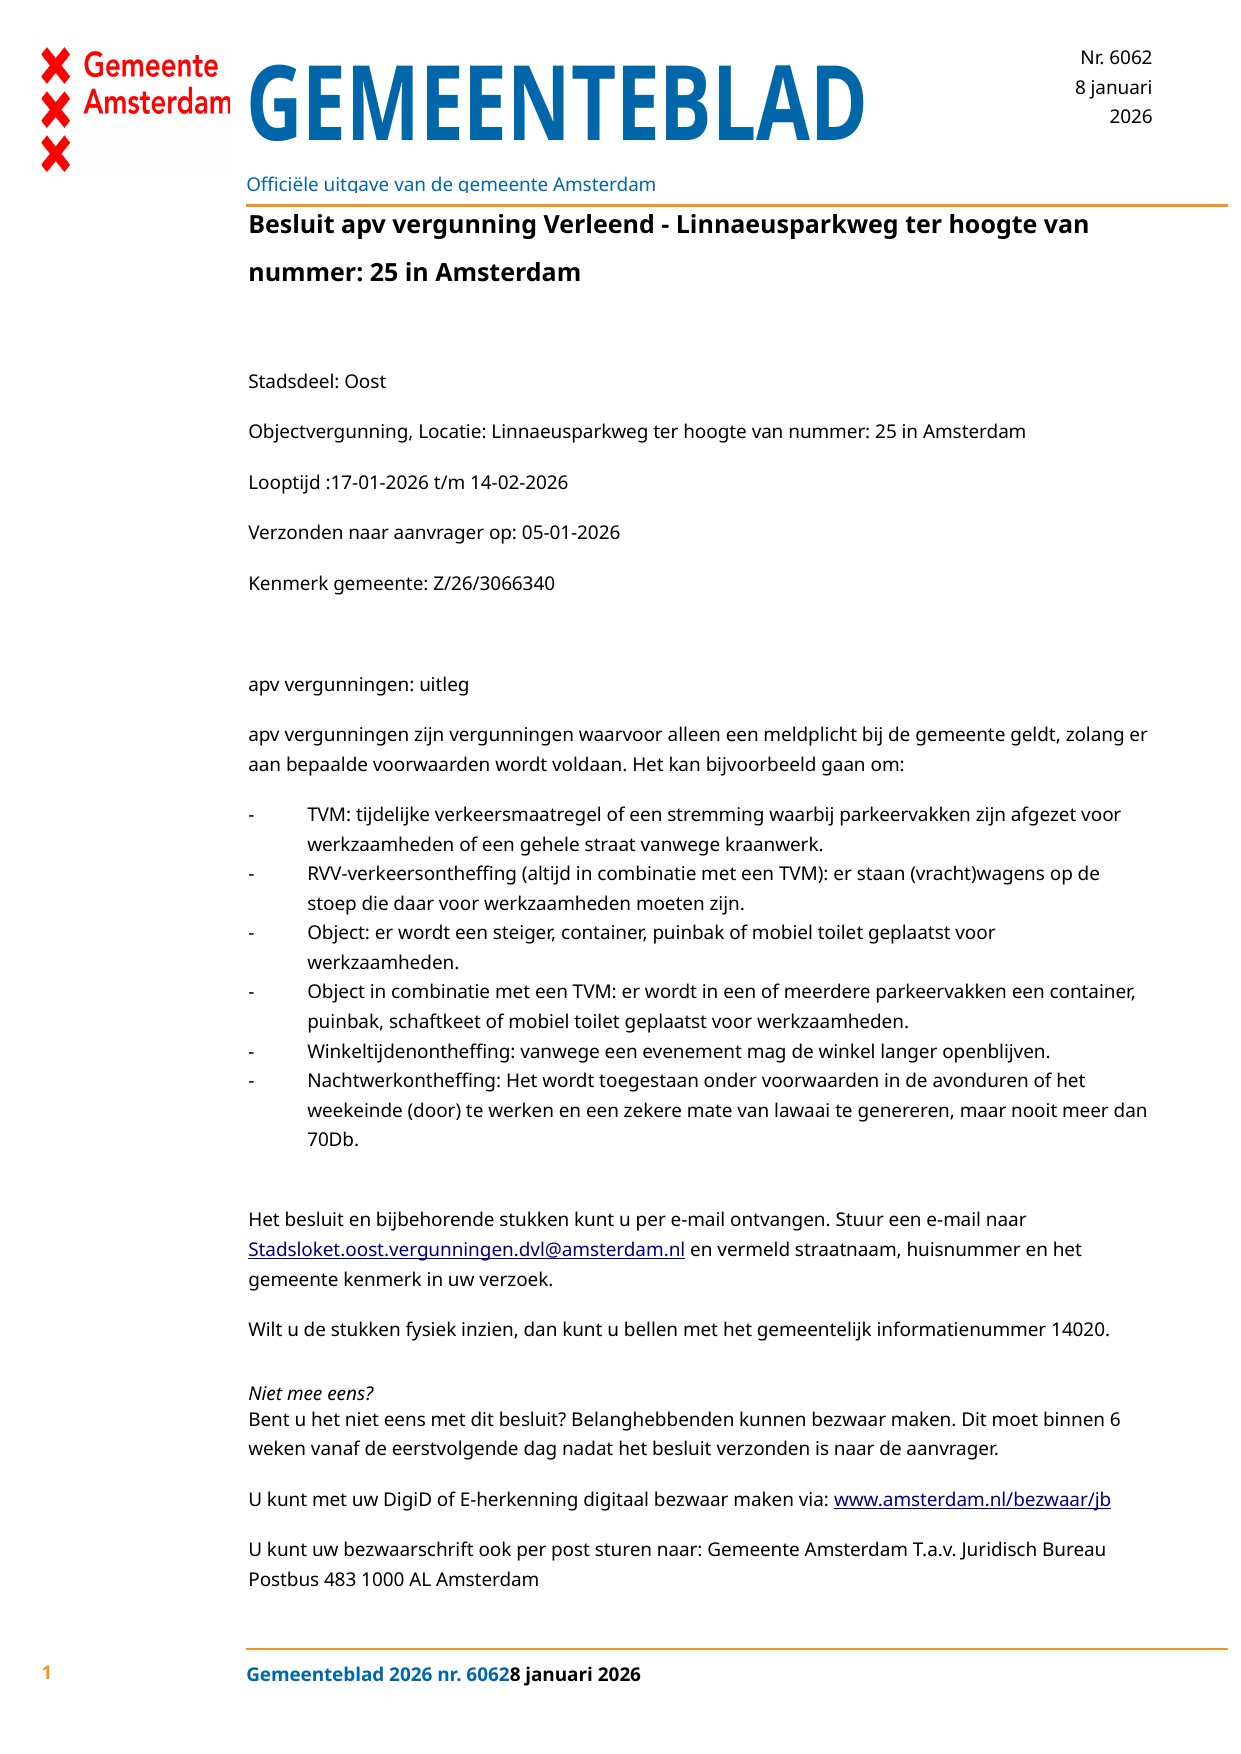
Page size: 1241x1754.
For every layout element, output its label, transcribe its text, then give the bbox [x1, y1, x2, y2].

text Het besluit en bijbehorende stukken kunt u per e-mail ontvangen. Stuur een e-mail naar Stadsloket.oost.vergunningen.dvl@amsterdam.nl en vermeld straatnaam, huisnummer en het gemeente kenmerk in uw verzoek. [248, 1207, 1152, 1292]
text Besluit apv vergunning Verleend - Linnaeusparkweg ter hoogte van nummer: 25 in Amsterdam [248, 207, 1152, 288]
text Verzonden naar aanvrager op: 05-01-2026 [248, 519, 1152, 545]
text Bent u het niet eens met dit besluit? Belanghebbenden kunnen bezwaar maken. Dit moet binnen 6 weken vanaf de eerstvolgende dag nadat het besluit verzonden is naar de aanvrager. [248, 1406, 1152, 1461]
list Object: er wordt een steiger, container, puinbak of mobiel toilet geplaatst voor werkzaamheden. [248, 919, 1152, 975]
list TVM: tijdelijke verkeersmaatregel of een stremming waarbij parkeervakken zijn afgezet voor werkzaamheden of een gehele straat vanwege kraanwerk. [248, 801, 1152, 857]
text apv vergunningen zijn vergunningen waarvoor alleen een meldplicht bij de gemeente geldt, zolang er aan bepaalde voorwaarden wordt voldaan. Het kan bijvoorbeeld gaan om: [248, 721, 1152, 777]
text apv vergunningen: uitleg [248, 671, 1152, 697]
text U kunt uw bezwaarschrift ook per post sturen naar: Gemeente Amsterdam T.a.v. Juridisch Bureau Postbus 483 1000 AL Amsterdam [248, 1536, 1152, 1592]
list Winkeltijdenontheffing: vanwege een evenement mag de winkel langer openblijven. [248, 1038, 1152, 1064]
text U kunt met uw DigiD of E-herkenning digitaal bezwaar maken via: www.amsterdam.nl/bezwaar/jb [248, 1486, 1152, 1512]
list Object in combinatie met een TVM: er wordt in een of meerdere parkeervakken een container, puinbak, schaftkeet of mobiel toilet geplaatst voor werkzaamheden. [248, 979, 1152, 1034]
list RVV-verkeersontheffing (altijd in combinatie met een TVM): er staan (vracht)wagens op de stoep die daar voor werkzaamheden moeten zijn. [248, 860, 1152, 916]
text Niet mee eens? [248, 1380, 1152, 1406]
text Stadsdeel: Oost [248, 368, 1152, 394]
text Objectvergunning, Locatie: Linnaeusparkweg ter hoogte van nummer: 25 in Amsterdam [248, 419, 1152, 444]
text Looptijd :17-01-2026 t/m 14-02-2026 [248, 469, 1152, 495]
text Kenmerk gemeente: Z/26/3066340 [248, 570, 1152, 596]
list Nachtwerkontheffing: Het wordt toegestaan onder voorwaarden in de avonduren of het weekeinde (door) te werken en een zekere mate van lawaai te genereren, maar nooit meer dan 70Db. [248, 1067, 1152, 1152]
picture [41, 47, 231, 172]
text Wilt u de stukken fysiek inzien, dan kunt u bellen met het gemeentelijk informatienummer 14020. [248, 1316, 1152, 1342]
